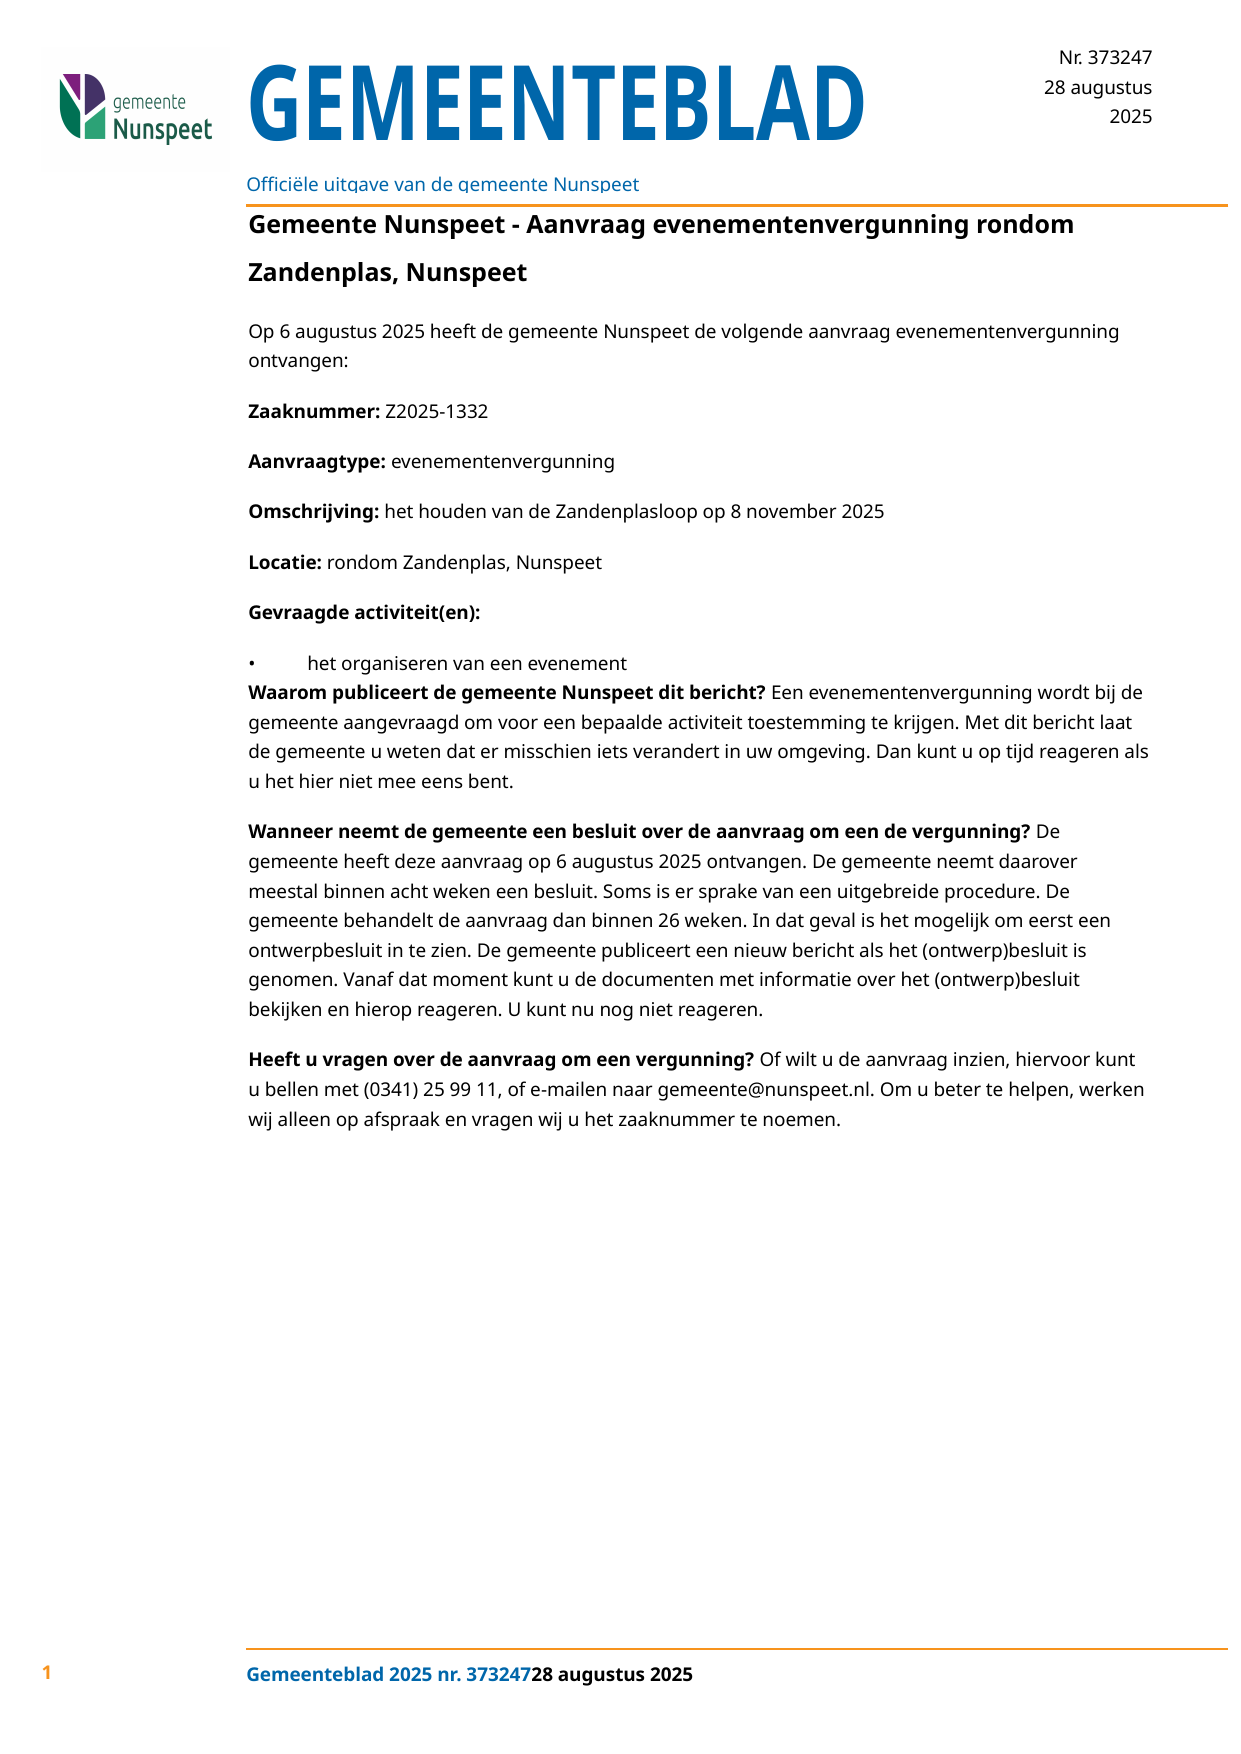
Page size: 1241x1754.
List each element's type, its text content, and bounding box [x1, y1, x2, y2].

text Gemeente Nunspeet - Aanvraag evenementenvergunning rondom Zandenplas, Nunspeet [248, 207, 1152, 288]
text Heeft u vragen over de aanvraag om een vergunning? Of wilt u de aanvraag inzien, hiervoor kunt u bellen met (0341) 25 99 11, of e-mailen naar gemeente@nunspeet.nl. Om u beter te helpen, werken wij alleen op afspraak en vragen wij u het zaaknummer te noemen. [248, 1047, 1152, 1132]
text Zaaknummer: Z2025-1332 [248, 398, 1152, 424]
text Wanneer neemt de gemeente een besluit over de aanvraag om een de vergunning? De gemeente heeft deze aanvraag op 6 augustus 2025 ontvangen. De gemeente neemt daarover meestal binnen acht weken een besluit. Soms is er sprake van een uitgebreide procedure. De gemeente behandelt de aanvraag dan binnen 26 weken. In dat geval is het mogelijk om eerst een ontwerpbesluit in te zien. De gemeente publiceert een nieuw bericht als het (ontwerp)besluit is genomen. Vanaf dat moment kunt u de documenten met informatie over het (ontwerp)besluit bekijken en hierop reageren. U kunt nu nog niet reageren. [248, 819, 1152, 1022]
text Gevraagde activiteit(en): [248, 599, 1152, 625]
list het organiseren van een evenement [248, 650, 1152, 676]
picture [41, 47, 231, 172]
text Omschrijving: het houden van de Zandenplasloop op 8 november 2025 [248, 499, 1152, 524]
text Locatie: rondom Zandenplas, Nunspeet [248, 549, 1152, 575]
text Aanvraagtype: evenementenvergunning [248, 448, 1152, 474]
text Op 6 augustus 2025 heeft de gemeente Nunspeet de volgende aanvraag evenementenvergunning ontvangen: [248, 318, 1152, 373]
text Waarom publiceert de gemeente Nunspeet dit bericht? Een evenementenvergunning wordt bij de gemeente aangevraagd om voor een bepaalde activiteit toestemming te krijgen. Met dit bericht laat de gemeente u weten dat er misschien iets verandert in uw omgeving. Dan kunt u op tijd reageren als u het hier niet mee eens bent. [248, 679, 1152, 794]
